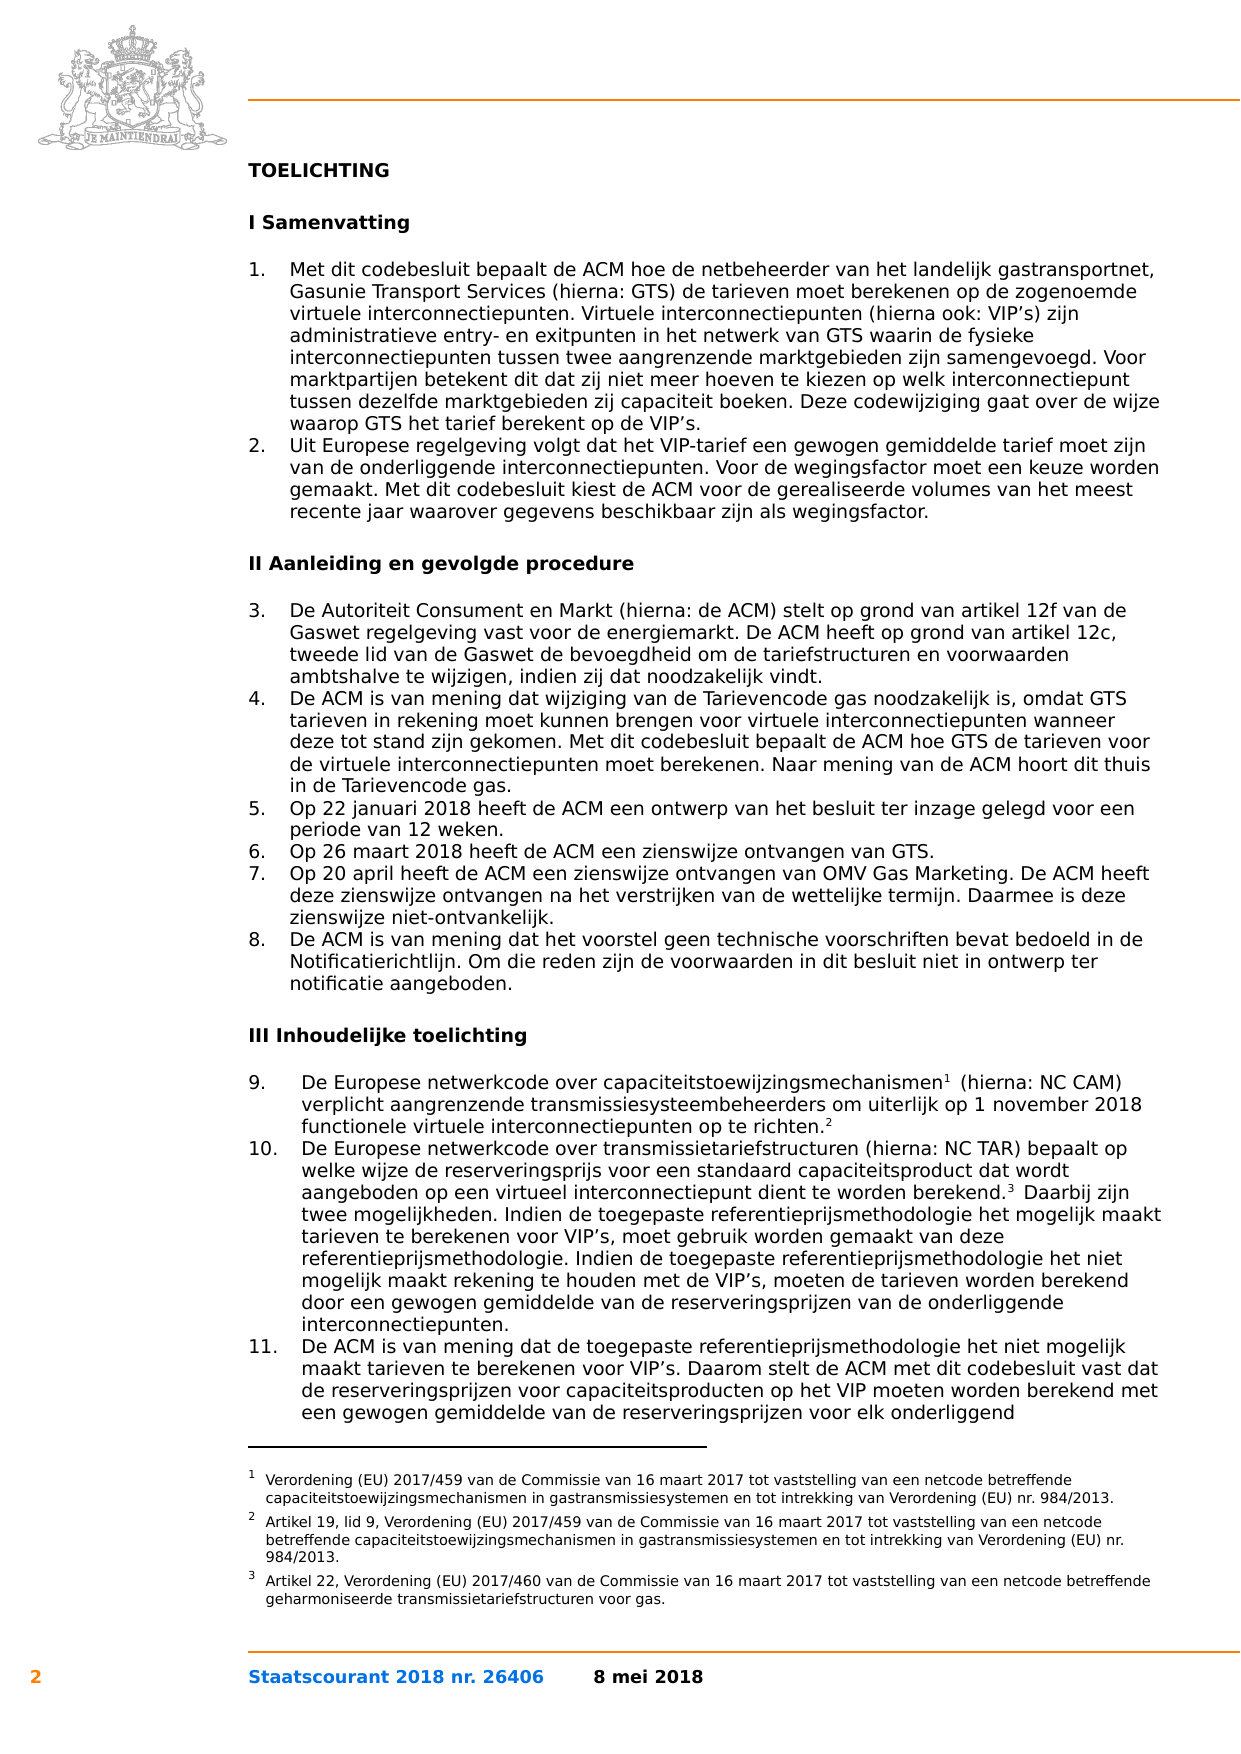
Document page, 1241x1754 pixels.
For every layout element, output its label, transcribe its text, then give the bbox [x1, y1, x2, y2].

text 4. De ACM is van mening dat wijziging van de Tarievencode gas noodzakelijk is, omdat GTS tarieven in rekening moet kunnen brengen voor virtuele interconnectiepunten wanneer deze tot stand zijn gekomen. Met dit codebesluit bepaalt de ACM hoe GTS de tarieven voor de virtuele interconnectiepunten moet berekenen. Naar mening van de ACM hoort dit thuis in de Tarievencode gas. [248, 687, 1163, 797]
text Verordening (EU) 2017/459 van de Commissie van 16 maart 2017 tot vaststelling van een netcode betreffende capaciteitstoewijzingsmechanismen in gastransmissiesystemen en tot intrekking van Verordening (EU) nr. 984/2013. [248, 1468, 1163, 1507]
subtitle TOELICHTING [248, 160, 1163, 182]
text 2. Uit Europese regelgeving volgt dat het VIP-tarief een gewogen gemiddelde tarief moet zijn van de onderliggende interconnectiepunten. Voor de wegingsfactor moet een keuze worden gemaakt. Met dit codebesluit kiest de ACM voor de gerealiseerde volumes van het meest recente jaar waarover gegevens beschikbaar zijn als wegingsfactor. [248, 435, 1163, 523]
text Artikel 22, Verordening (EU) 2017/460 van de Commissie van 16 maart 2017 tot vaststelling van een netcode betreffende geharmoniseerde transmissietariefstructuren voor gas. [248, 1569, 1163, 1608]
subtitle III Inhoudelijke toelichting [248, 1025, 1163, 1047]
text 7. Op 20 april heeft de ACM een zienswijze ontvangen van OMV Gas Marketing. De ACM heeft deze zienswijze ontvangen na het verstrijken van de wettelijke termijn. Daarmee is deze zienswijze niet-ontvankelijk. [248, 863, 1163, 929]
text 8. De ACM is van mening dat het voorstel geen technische voorschriften bevat bedoeld in de Notificatierichtlijn. Om die reden zijn de voorwaarden in dit besluit niet in ontwerp ter notificatie aangeboden. [248, 929, 1163, 995]
text 10. De Europese netwerkcode over transmissietariefstructuren (hierna: NC TAR) bepaalt op welke wijze de reserveringsprijs voor een standaard capaciteitsproduct dat wordt aangeboden op een virtueel interconnectiepunt dient te worden berekend. Daarbij zijn twee mogelijkheden. Indien de toegepaste referentieprijsmethodologie het mogelijk maakt tarieven te berekenen voor VIP’s, moet gebruik worden gemaakt van deze referentieprijsmethodologie. Indien de toegepaste referentieprijsmethodologie het niet mogelijk maakt rekening te houden met de VIP’s, moeten de tarieven worden berekend door een gewogen gemiddelde van de reserveringsprijzen van de onderliggende interconnectiepunten. [248, 1138, 1163, 1336]
subtitle II Aanleiding en gevolgde procedure [248, 553, 1163, 574]
picture [38, 25, 227, 150]
text 11. De ACM is van mening dat de toegepaste referentieprijsmethodologie het niet mogelijk maakt tarieven te berekenen voor VIP’s. Daarom stelt de ACM met dit codebesluit vast dat de reserveringsprijzen voor capaciteitsproducten op het VIP moeten worden berekend met een gewogen gemiddelde van de reserveringsprijzen voor elk onderliggend [248, 1336, 1163, 1424]
subtitle I Samenvatting [248, 212, 1163, 234]
text Artikel 19, lid 9, Verordening (EU) 2017/459 van de Commissie van 16 maart 2017 tot vaststelling van een netcode betreffende capaciteitstoewijzingsmechanismen in gastransmissiesystemen en tot intrekking van Verordening (EU) nr. 984/2013. [248, 1510, 1163, 1566]
text 1. Met dit codebesluit bepaalt de ACM hoe de netbeheerder van het landelijk gastransportnet, Gasunie Transport Services (hierna: GTS) de tarieven moet berekenen op de zogenoemde virtuele interconnectiepunten. Virtuele interconnectiepunten (hierna ook: VIP’s) zijn administratieve entry- en exitpunten in het netwerk van GTS waarin de fysieke interconnectiepunten tussen twee aangrenzende marktgebieden zijn samengevoegd. Voor marktpartijen betekent dit dat zij niet meer hoeven te kiezen op welk interconnectiepunt tussen dezelfde marktgebieden zij capaciteit boeken. Deze codewijziging gaat over de wijze waarop GTS het tarief berekent op de VIP’s. [248, 259, 1163, 435]
text 6. Op 26 maart 2018 heeft de ACM een zienswijze ontvangen van GTS. [248, 841, 1163, 863]
text 9. De Europese netwerkcode over capaciteitstoewijzingsmechanismen (hierna: NC CAM) verplicht aangrenzende transmissiesysteembeheerders om uiterlijk op 1 november 2018 functionele virtuele interconnectiepunten op te richten. [248, 1072, 1163, 1138]
text 5. Op 22 januari 2018 heeft de ACM een ontwerp van het besluit ter inzage gelegd voor een periode van 12 weken. [248, 797, 1163, 841]
text 3. De Autoriteit Consument en Markt (hierna: de ACM) stelt op grond van artikel 12f van de Gaswet regelgeving vast voor de energiemarkt. De ACM heeft op grond van artikel 12c, tweede lid van de Gaswet de bevoegdheid om de tariefstructuren en voorwaarden ambtshalve te wijzigen, indien zij dat noodzakelijk vindt. [248, 599, 1163, 687]
